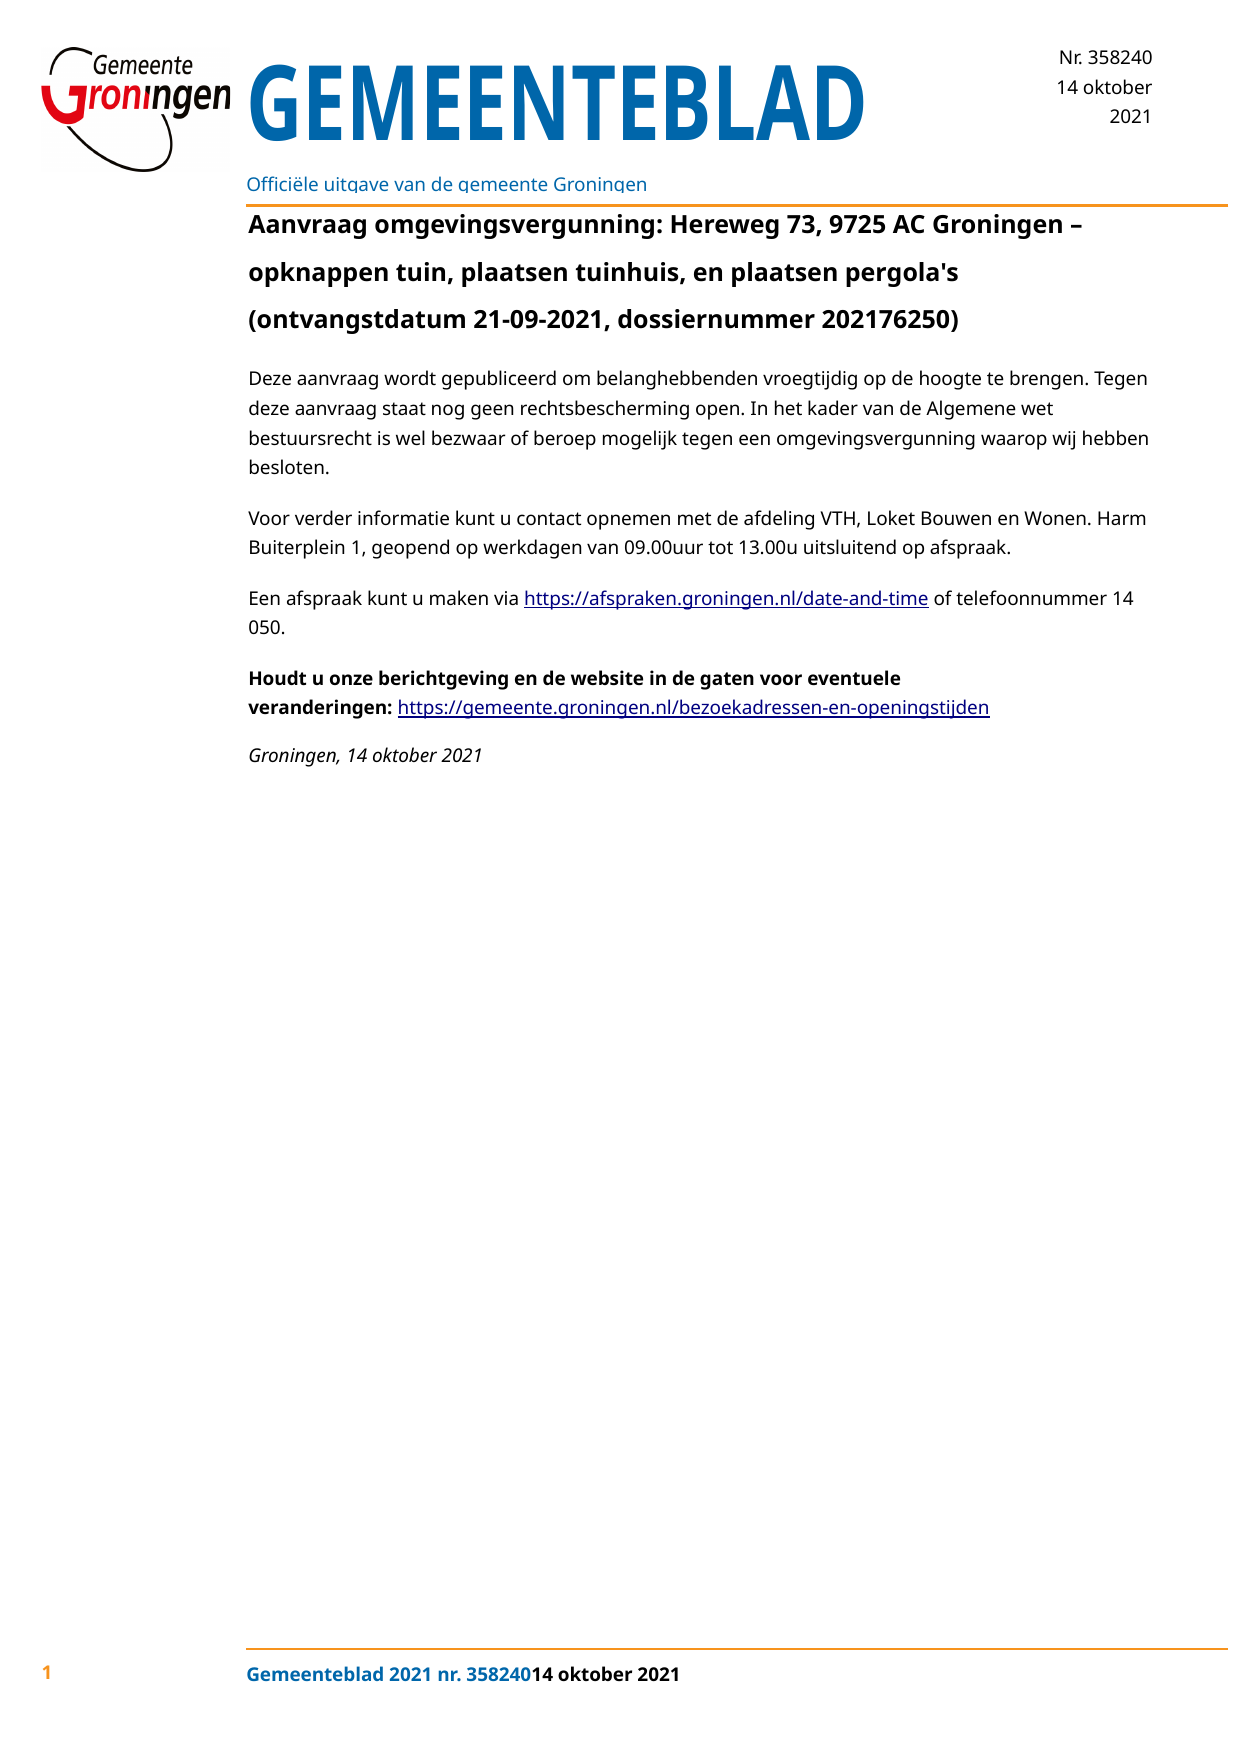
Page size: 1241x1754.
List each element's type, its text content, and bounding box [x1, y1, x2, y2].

text Voor verder informatie kunt u contact opnemen met de afdeling VTH, Loket Bouwen en Wonen. Harm Buiterplein 1, geopend op werkdagen van 09.00uur tot 13.00u uitsluitend op afspraak. [248, 505, 1152, 560]
picture [41, 47, 231, 172]
text Een afspraak kunt u maken via https://afspraken.groningen.nl/date-and-time of telefoonnummer 14 050. [248, 585, 1152, 640]
text Aanvraag omgevingsvergunning: Hereweg 73, 9725 AC Groningen – opknappen tuin, plaatsen tuinhuis, en plaatsen pergola's (ontvangstdatum 21-09-2021, dossiernummer 202176250) [248, 207, 1152, 336]
text Houdt u onze berichtgeving en de website in de gaten voor eventuele veranderingen: https://gemeente.groningen.nl/bezoekadressen-en-openingstijden [248, 665, 1152, 720]
text Groningen, 14 oktober 2021 [248, 742, 1152, 768]
text Deze aanvraag wordt gepubliceerd om belanghebbenden vroegtijdig op de hoogte te brengen. Tegen deze aanvraag staat nog geen rechtsbescherming open. In het kader van de Algemene wet bestuursrecht is wel bezwaar of beroep mogelijk tegen een omgevingsvergunning waarop wij hebben besloten. [248, 366, 1152, 480]
